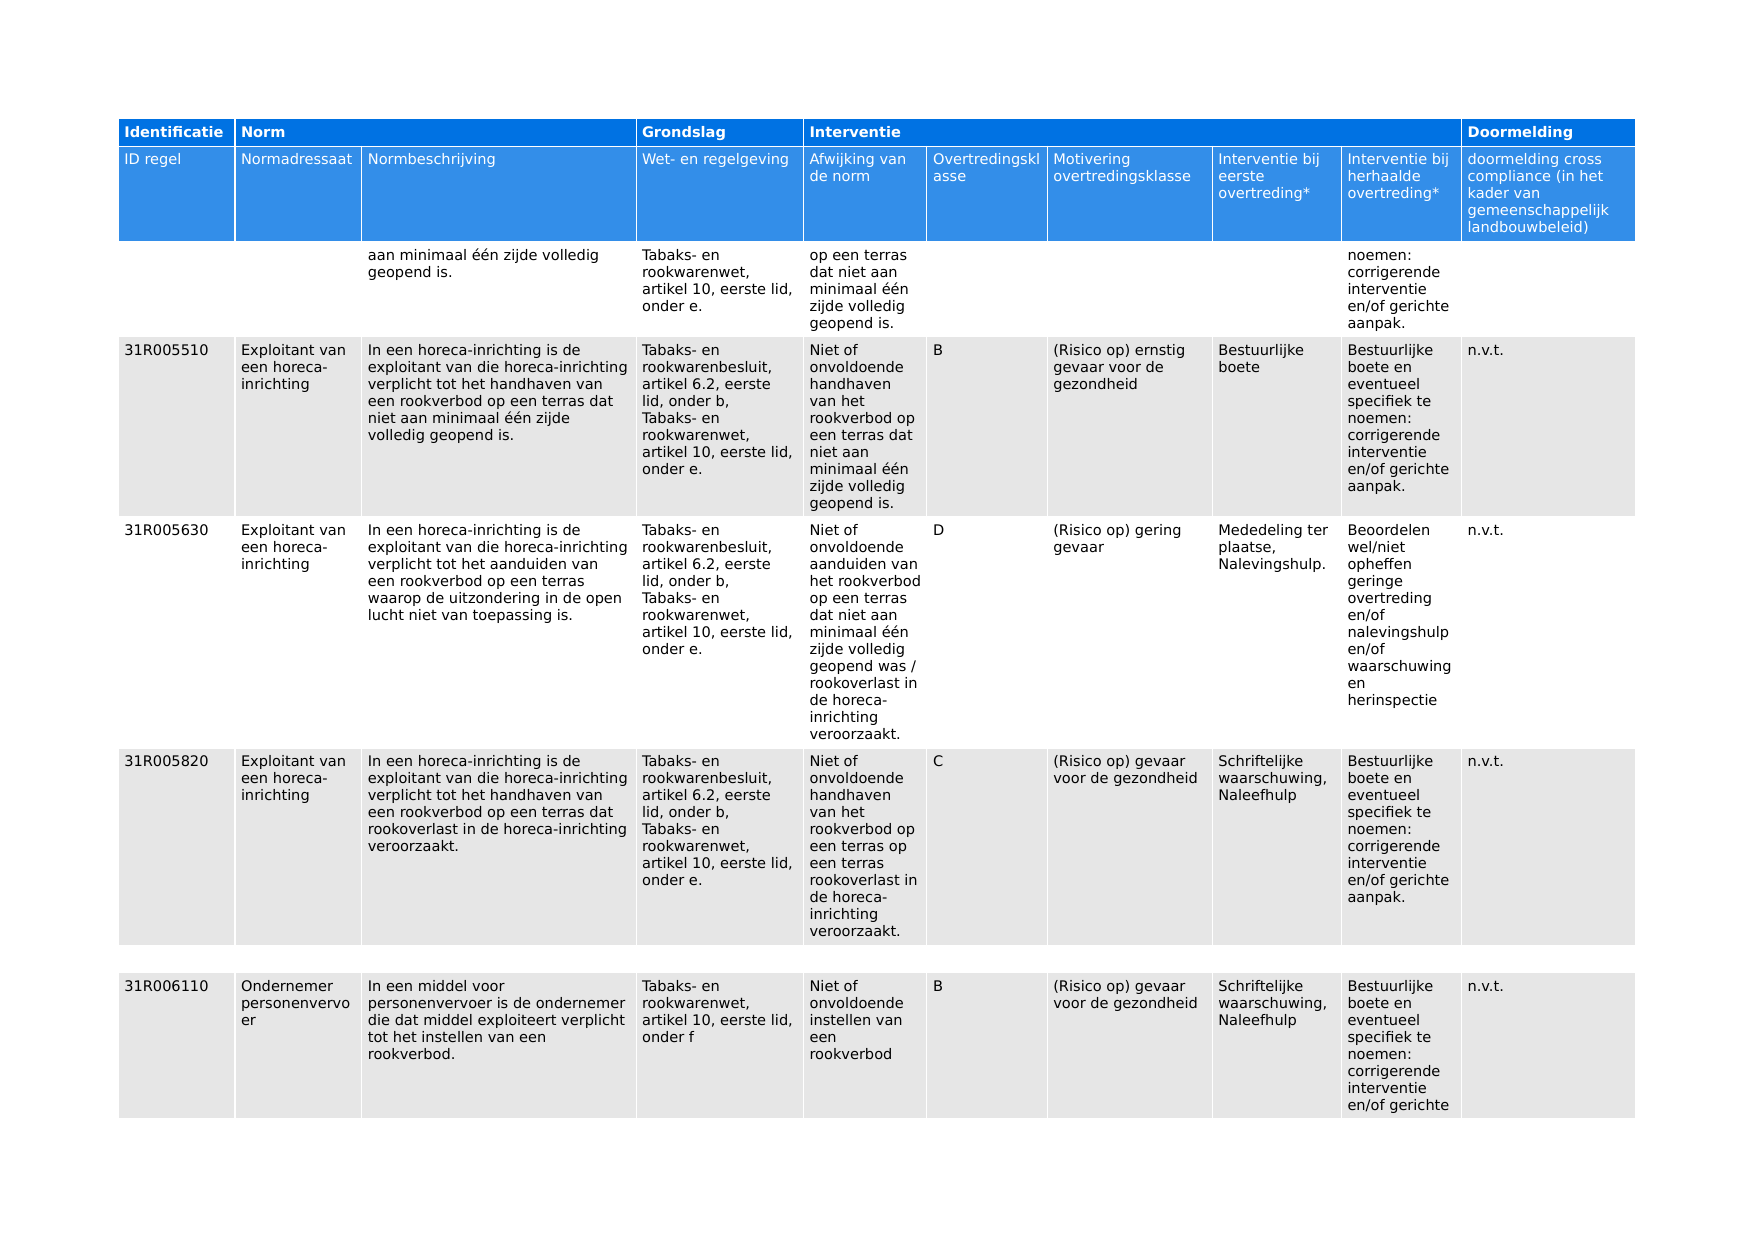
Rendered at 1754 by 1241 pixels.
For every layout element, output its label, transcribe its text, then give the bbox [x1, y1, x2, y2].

table_cell [1342, 946, 1461, 972]
table_cell Wet- en regelgeving [637, 147, 803, 241]
table_cell n.v.t. [1462, 973, 1635, 1118]
table_cell [362, 946, 636, 972]
table_cell Tabaks- en rookwarenwet, artikel 10, eerste lid, onder e. [637, 242, 803, 336]
table_cell Exploitant van een horeca-inrichting [236, 337, 361, 516]
table_cell Exploitant van een horeca-inrichting [236, 518, 361, 747]
table_header Interventie [804, 119, 1461, 146]
table_cell op een terras dat niet aan minimaal één zijde volledig geopend is. [804, 242, 926, 336]
table_cell [1048, 946, 1212, 972]
table_cell Bestuurlijke boete [1213, 337, 1341, 516]
table_cell Exploitant van een horeca-inrichting [236, 749, 361, 945]
table_cell Niet of onvoldoende handhaven van het rookverbod op een terras dat niet aan minimaal één zijde volledig geopend is. [804, 337, 926, 516]
table_cell [637, 946, 803, 972]
table_cell 31R005510 [119, 337, 234, 516]
table_cell n.v.t. [1462, 518, 1635, 747]
table_cell Motivering overtredingsklasse [1048, 147, 1212, 241]
table_cell Niet of onvoldoende instellen van een rookverbod [804, 973, 926, 1118]
table_cell Beoordelen wel/niet opheffen geringe overtreding en/of nalevingshulp en/of waarschuwing en herinspectie [1342, 518, 1461, 747]
table_cell Overtredingsklasse [927, 147, 1047, 241]
table_cell Schriftelijke waarschuwing, Naleefhulp [1213, 749, 1341, 945]
table_cell aan minimaal één zijde volledig geopend is. [362, 242, 636, 336]
table_cell B [927, 973, 1047, 1118]
table_cell [1213, 946, 1341, 972]
table_cell 31R005630 [119, 518, 234, 747]
table_cell [236, 946, 361, 972]
table_cell n.v.t. [1462, 749, 1635, 945]
table_cell Bestuurlijke boete en eventueel specifiek te noemen: corrigerende interventie en/of gerichte aanpak. [1342, 337, 1461, 516]
table_cell Tabaks- en rookwarenbesluit, artikel 6.2, eerste lid, onder b, Tabaks- en rookwarenwet, artikel 10, eerste lid, onder e. [637, 749, 803, 945]
table_cell 31R005820 [119, 749, 234, 945]
table_cell n.v.t. [1462, 337, 1635, 516]
table_cell [1048, 242, 1212, 336]
table_cell In een middel voor personenvervoer is de ondernemer die dat middel exploiteert verplicht tot het instellen van een rookverbod. [362, 973, 636, 1118]
table_cell C [927, 749, 1047, 945]
table_cell [236, 242, 361, 336]
table_cell (Risico op) gevaar voor de gezondheid [1048, 749, 1212, 945]
table_header Grondslag [637, 119, 803, 146]
table_cell [927, 242, 1047, 336]
table_cell In een horeca-inrichting is de exploitant van die horeca-inrichting verplicht tot het aanduiden van een rookverbod op een terras waarop de uitzondering in de open lucht niet van toepassing is. [362, 518, 636, 747]
table_cell [1462, 242, 1635, 336]
table_cell (Risico op) gevaar voor de gezondheid [1048, 973, 1212, 1118]
table_cell (Risico op) ernstig gevaar voor de gezondheid [1048, 337, 1212, 516]
table_cell 31R006110 [119, 973, 234, 1118]
table_cell Tabaks- en rookwarenbesluit, artikel 6.2, eerste lid, onder b, Tabaks- en rookwarenwet, artikel 10, eerste lid, onder e. [637, 518, 803, 747]
table_header Identificatie [119, 119, 234, 146]
table_header Norm [236, 119, 636, 146]
table_cell Afwijking van de norm [804, 147, 926, 241]
table_cell In een horeca-inrichting is de exploitant van die horeca-inrichting verplicht tot het handhaven van een rookverbod op een terras dat rookoverlast in de horeca-inrichting veroorzaakt. [362, 749, 636, 945]
table_cell Interventie bij eerste overtreding* [1213, 147, 1341, 241]
table_cell Niet of onvoldoende aanduiden van het rookverbod op een terras dat niet aan minimaal één zijde volledig geopend was / rookoverlast in de horeca-inrichting veroorzaakt. [804, 518, 926, 747]
table_cell Normadressaat [236, 147, 361, 241]
table_cell Bestuurlijke boete en eventueel specifiek te noemen: corrigerende interventie en/of gerichte aanpak. [1342, 749, 1461, 945]
table_cell Bestuurlijke boete en eventueel specifiek te noemen: corrigerende interventie en/of gerichte [1342, 973, 1461, 1118]
table_cell Normbeschrijving [362, 147, 636, 241]
table_cell doormelding cross compliance (in het kader van gemeenschappelijk landbouwbeleid) [1462, 147, 1635, 241]
table_cell [1213, 242, 1341, 336]
table_cell Mededeling ter plaatse, Nalevingshulp. [1213, 518, 1341, 747]
table_cell Schriftelijke waarschuwing, Naleefhulp [1213, 973, 1341, 1118]
table_cell [927, 946, 1047, 972]
table_cell [804, 946, 926, 972]
table_cell [1462, 946, 1635, 972]
table_cell [119, 946, 234, 972]
table_cell ID regel [119, 147, 234, 241]
table_cell Niet of onvoldoende handhaven van het rookverbod op een terras op een terras rookoverlast in de horeca-inrichting veroorzaakt. [804, 749, 926, 945]
table_cell Interventie bij herhaalde overtreding* [1342, 147, 1461, 241]
table_header Doormelding [1462, 119, 1635, 146]
table_cell D [927, 518, 1047, 747]
table_cell noemen: corrigerende interventie en/of gerichte aanpak. [1342, 242, 1461, 336]
table_cell Tabaks- en rookwarenbesluit, artikel 6.2, eerste lid, onder b, Tabaks- en rookwarenwet, artikel 10, eerste lid, onder e. [637, 337, 803, 516]
table_cell B [927, 337, 1047, 516]
table_cell (Risico op) gering gevaar [1048, 518, 1212, 747]
table_cell Ondernemer personenvervoer [236, 973, 361, 1118]
table_cell In een horeca-inrichting is de exploitant van die horeca-inrichting verplicht tot het handhaven van een rookverbod op een terras dat niet aan minimaal één zijde volledig geopend is. [362, 337, 636, 516]
table_cell [119, 242, 234, 336]
table_cell Tabaks- en rookwarenwet, artikel 10, eerste lid, onder f [637, 973, 803, 1118]
